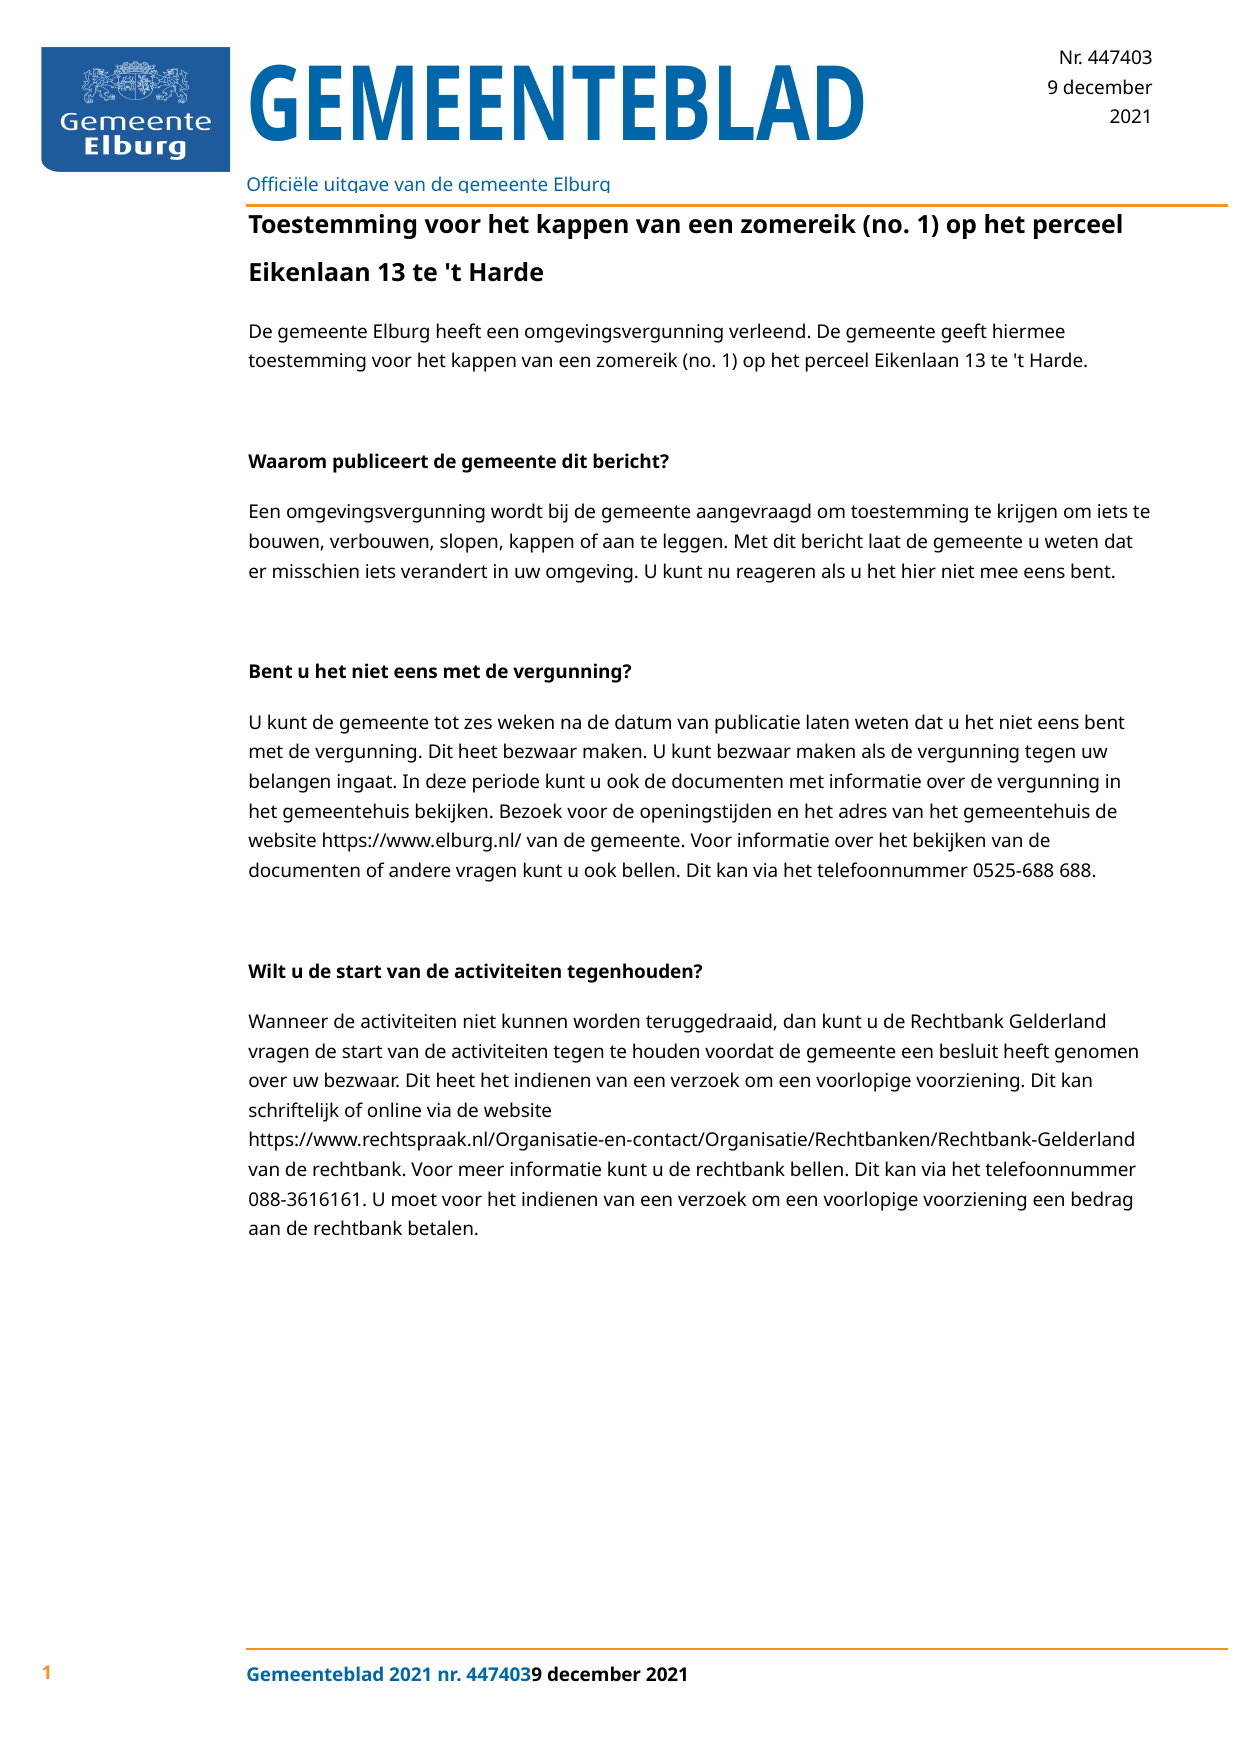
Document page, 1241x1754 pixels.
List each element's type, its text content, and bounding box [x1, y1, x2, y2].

text Waarom publiceert de gemeente dit bericht? [248, 448, 1152, 474]
text Wilt u de start van de activiteiten tegenhouden? [248, 958, 1152, 984]
text Toestemming voor het kappen van een zomereik (no. 1) op het perceel Eikenlaan 13 te 't Harde [248, 207, 1152, 288]
picture [41, 47, 231, 172]
text Bent u het niet eens met de vergunning? [248, 659, 1152, 684]
text De gemeente Elburg heeft een omgevingsvergunning verleend. De gemeente geeft hiermee toestemming voor het kappen van een zomereik (no. 1) op het perceel Eikenlaan 13 te 't Harde. [248, 318, 1152, 373]
text U kunt de gemeente tot zes weken na de datum van publicatie laten weten dat u het niet eens bent met de vergunning. Dit heet bezwaar maken. U kunt bezwaar maken als de vergunning tegen uw belangen ingaat. In deze periode kunt u ook de documenten met informatie over de vergunning in het gemeentehuis bekijken. Bezoek voor de openingstijden en het adres van het gemeentehuis de website https://www.elburg.nl/ van de gemeente. Voor informatie over het bekijken van de documenten of andere vragen kunt u ook bellen. Dit kan via het telefoonnummer 0525-688 688. [248, 709, 1152, 883]
text Een omgevingsvergunning wordt bij de gemeente aangevraagd om toestemming te krijgen om iets te bouwen, verbouwen, slopen, kappen of aan te leggen. Met dit bericht laat de gemeente u weten dat er misschien iets verandert in uw omgeving. U kunt nu reageren als u het hier niet mee eens bent. [248, 499, 1152, 584]
text Wanneer de activiteiten niet kunnen worden teruggedraaid, dan kunt u de Rechtbank Gelderland vragen de start van de activiteiten tegen te houden voordat de gemeente een besluit heeft genomen over uw bezwaar. Dit heet het indienen van een verzoek om een voorlopige voorziening. Dit kan schriftelijk of online via de website https://www.rechtspraak.nl/Organisatie-en-contact/Organisatie/Rechtbanken/Rechtbank-Gelderland van de rechtbank. Voor meer informatie kunt u de rechtbank bellen. Dit kan via het telefoonnummer 088-3616161. U moet voor het indienen van een verzoek om een voorlopige voorziening een bedrag aan de rechtbank betalen. [248, 1008, 1152, 1241]
